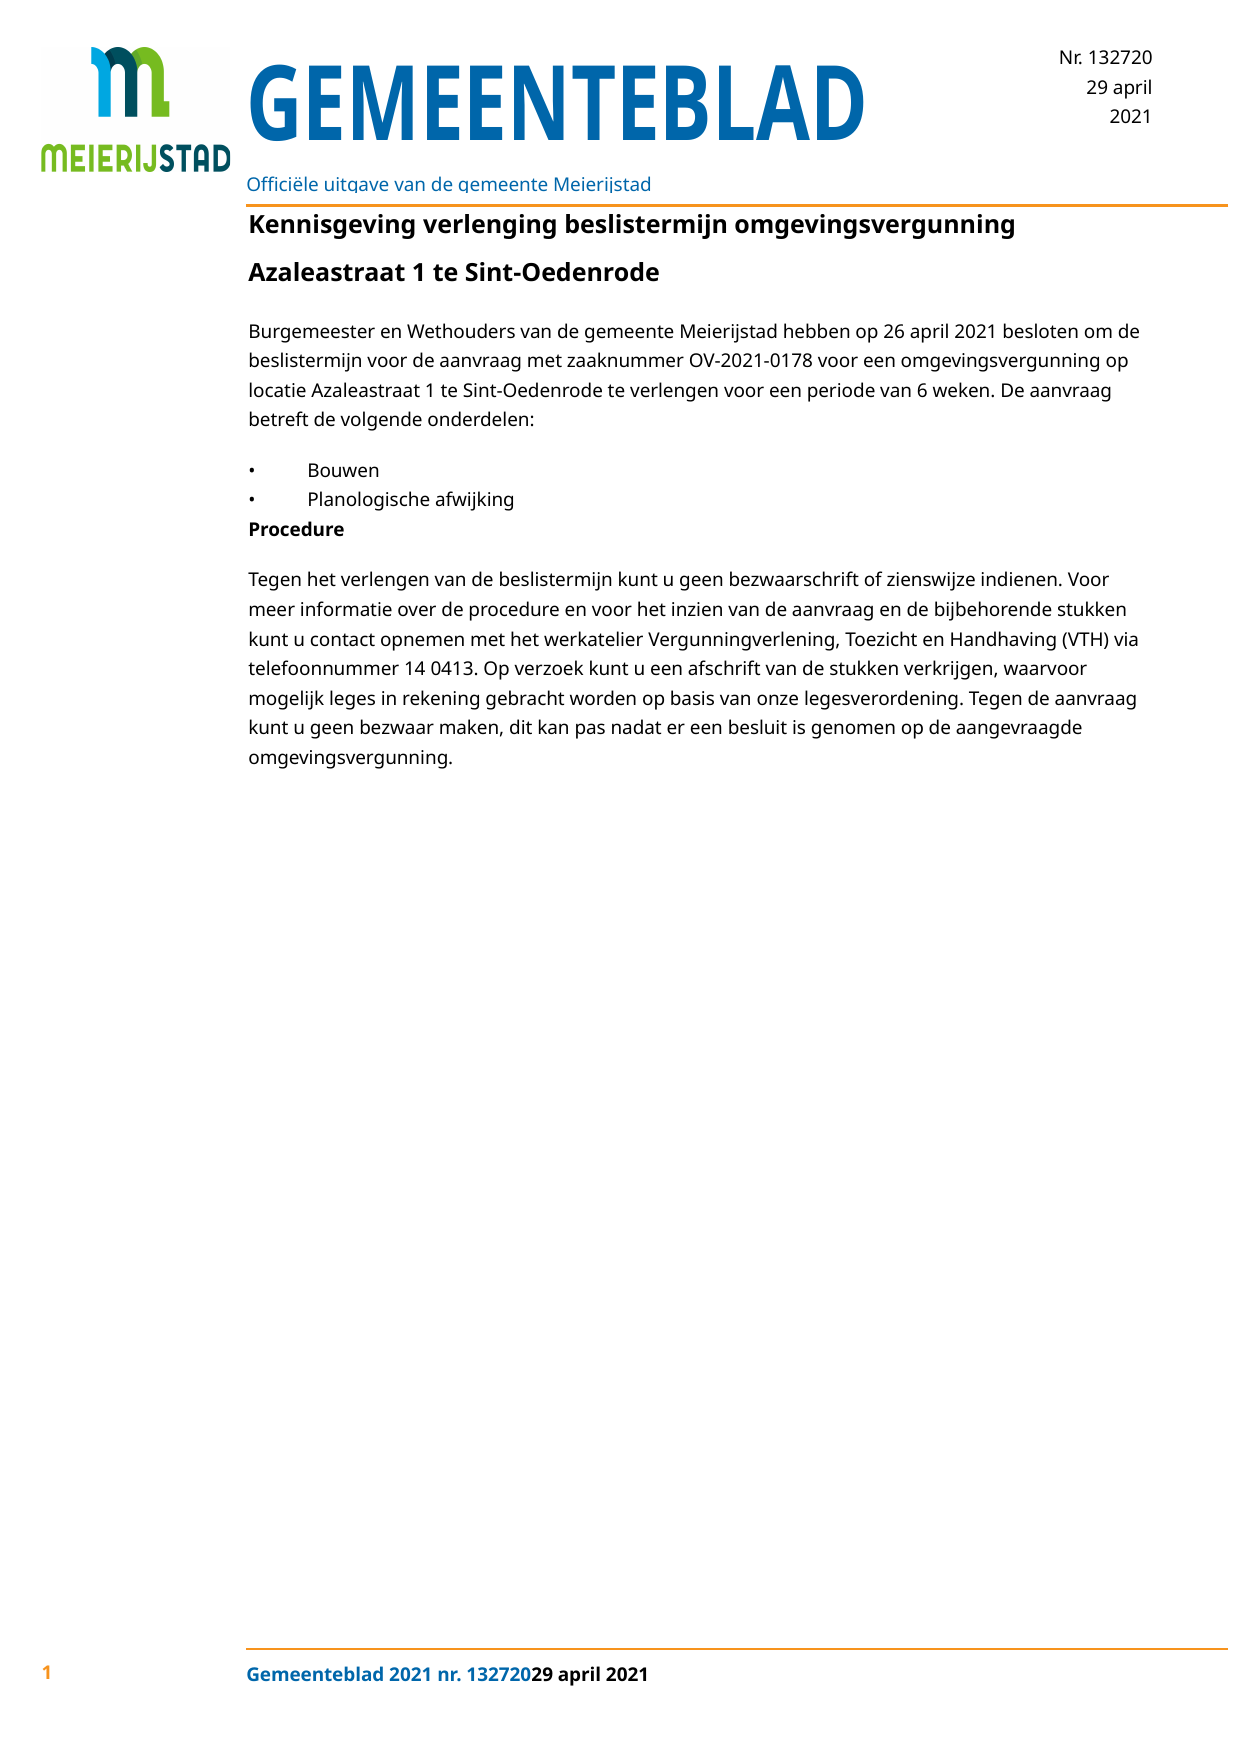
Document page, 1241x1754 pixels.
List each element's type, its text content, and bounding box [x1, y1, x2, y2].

text Burgemeester en Wethouders van de gemeente Meierijstad hebben op 26 april 2021 besloten om de beslistermijn voor de aanvraag met zaaknummer OV-2021-0178 voor een omgevingsvergunning op locatie Azaleastraat 1 te Sint-Oedenrode te verlengen voor een periode van 6 weken. De aanvraag betreft de volgende onderdelen: [248, 318, 1152, 432]
text Kennisgeving verlenging beslistermijn omgevingsvergunning Azaleastraat 1 te Sint-Oedenrode [248, 207, 1152, 288]
text Tegen het verlengen van de beslistermijn kunt u geen bezwaarschrift of zienswijze indienen. Voor meer informatie over de procedure en voor het inzien van de aanvraag en de bijbehorende stukken kunt u contact opnemen met het werkatelier Vergunningverlening, Toezicht en Handhaving (VTH) via telefoonnummer 14 0413. Op verzoek kunt u een afschrift van de stukken verkrijgen, waarvoor mogelijk leges in rekening gebracht worden op basis van onze legesverordening. Tegen de aanvraag kunt u geen bezwaar maken, dit kan pas nadat er een besluit is genomen op de aangevraagde omgevingsvergunning. [248, 567, 1152, 770]
picture [41, 47, 231, 172]
list Planologische afwijking [248, 487, 1152, 512]
text Procedure [248, 516, 1152, 542]
list Bouwen [248, 457, 1152, 483]
